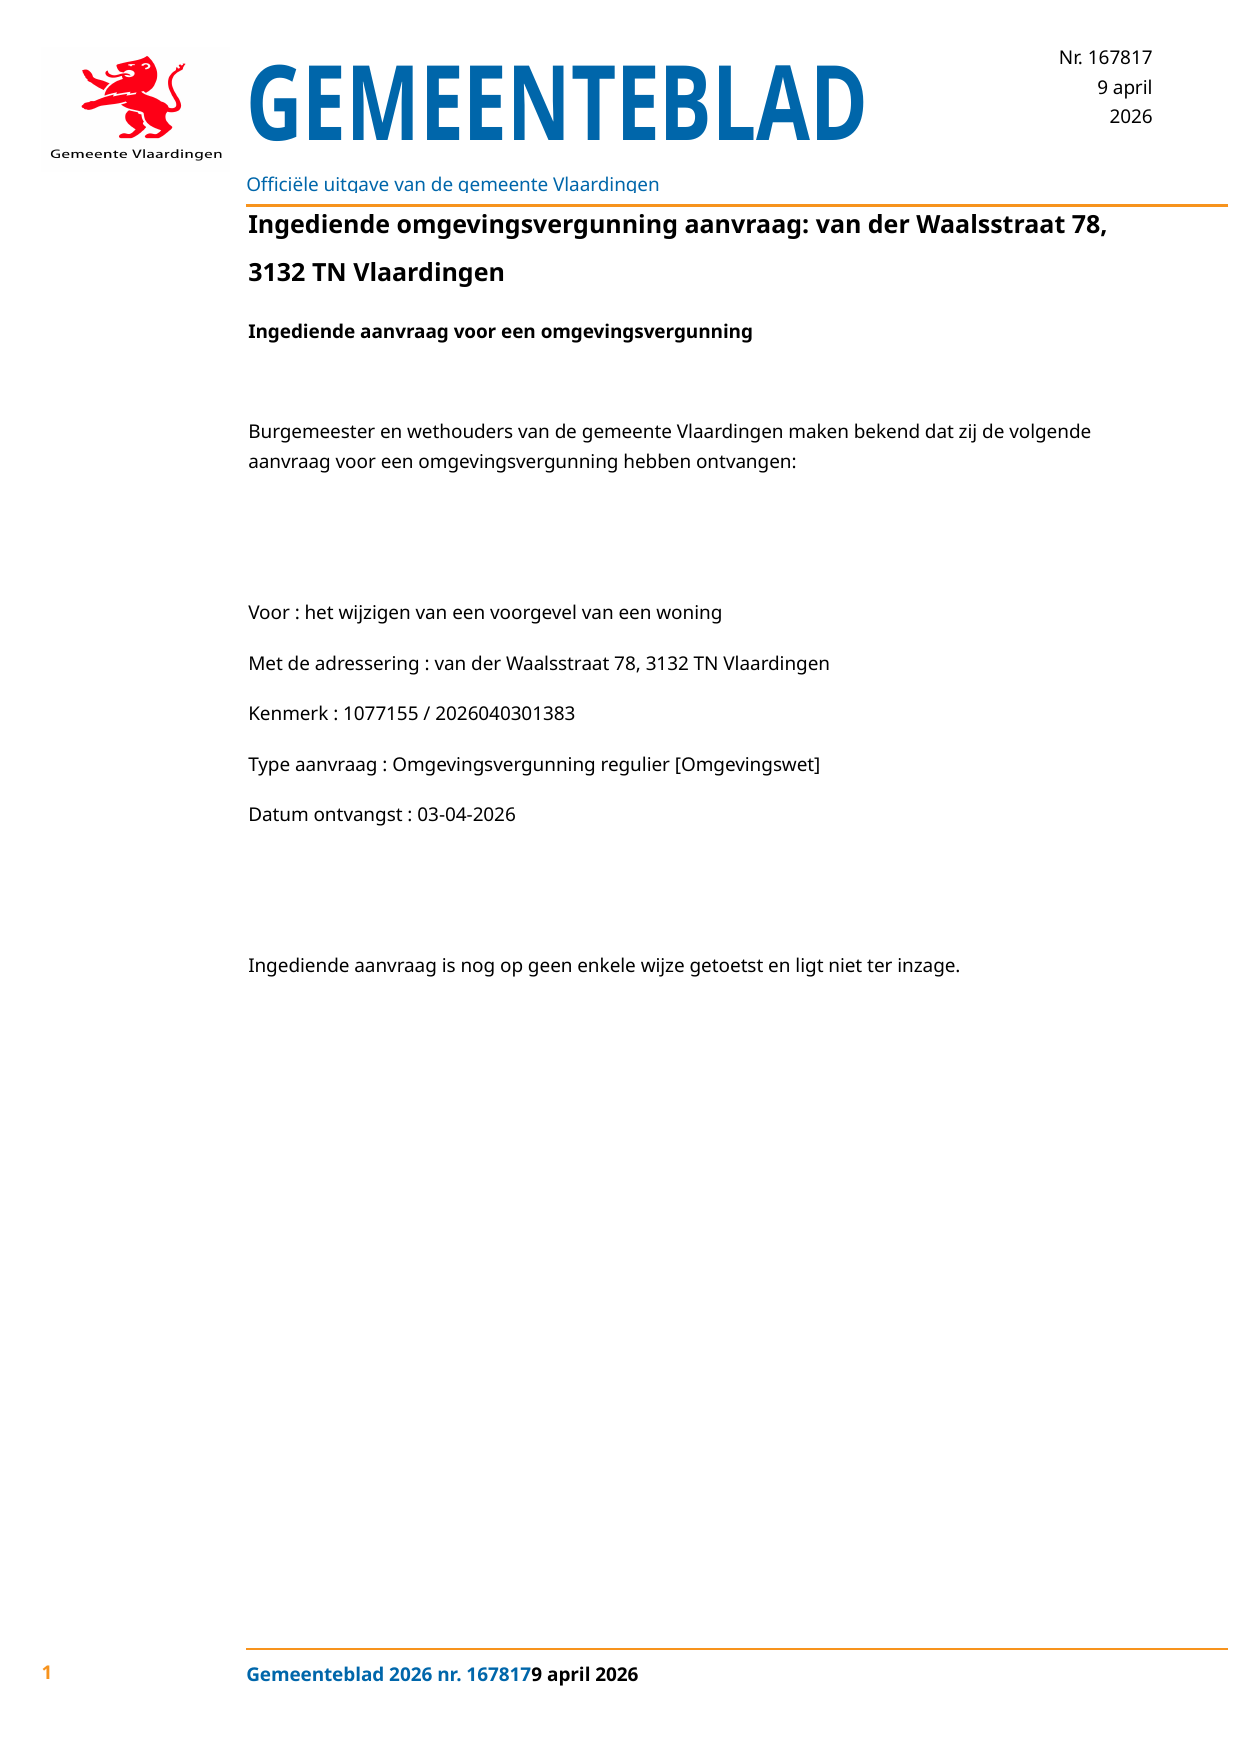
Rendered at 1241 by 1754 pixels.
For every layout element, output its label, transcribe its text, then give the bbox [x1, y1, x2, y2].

text Voor : het wijzigen van een voorgevel van een woning [248, 599, 1152, 625]
text Ingediende aanvraag voor een omgevingsvergunning [248, 318, 1152, 344]
text Burgemeester en wethouders van de gemeente Vlaardingen maken bekend dat zij de volgende aanvraag voor een omgevingsvergunning hebben ontvangen: [248, 419, 1152, 474]
text Type aanvraag : Omgevingsvergunning regulier [Omgevingswet] [248, 751, 1152, 777]
text Kenmerk : 1077155 / 2026040301383 [248, 700, 1152, 726]
picture [41, 47, 231, 172]
text Ingediende aanvraag is nog op geen enkele wijze getoetst en ligt niet ter inzage. [248, 952, 1152, 978]
text Met de adressering : van der Waalsstraat 78, 3132 TN Vlaardingen [248, 650, 1152, 676]
text Ingediende omgevingsvergunning aanvraag: van der Waalsstraat 78, 3132 TN Vlaardingen [248, 207, 1152, 288]
text Datum ontvangst : 03-04-2026 [248, 801, 1152, 827]
